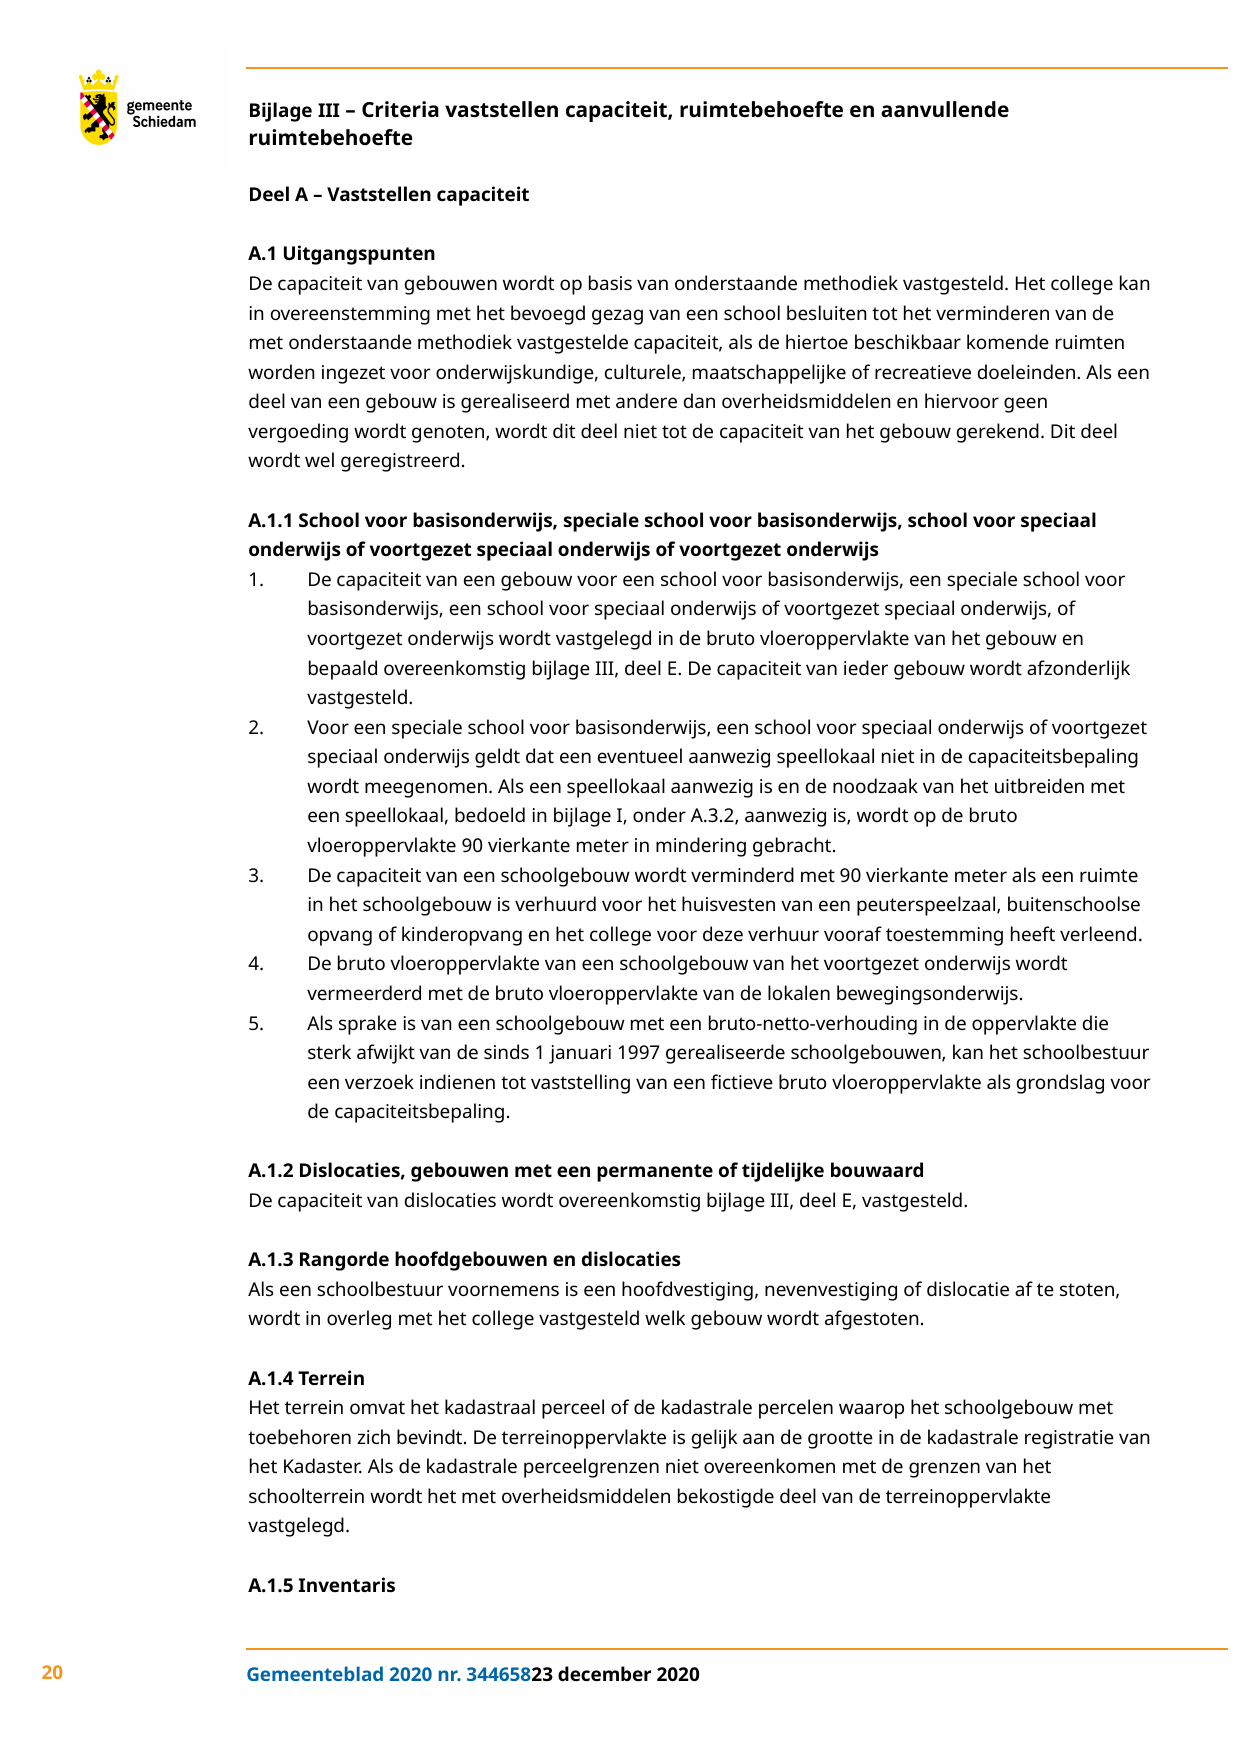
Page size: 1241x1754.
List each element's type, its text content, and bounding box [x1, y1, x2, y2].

text A.1.2 Dislocaties, gebouwen met een permanente of tijdelijke bouwaard [248, 1158, 1152, 1183]
text Deel A – Vaststellen capaciteit [248, 181, 1152, 207]
list De capaciteit van een schoolgebouw wordt verminderd met 90 vierkante meter als een ruimte in het schoolgebouw is verhuurd voor het huisvesten van een peuterspeelzaal, buitenschoolse opvang of kinderopvang en het college voor deze verhuur vooraf toestemming heeft verleend. [248, 862, 1152, 947]
list Als sprake is van een schoolgebouw met een bruto-netto-verhouding in de oppervlakte die sterk afwijkt van de sinds 1 januari 1997 gerealiseerde schoolgebouwen, kan het schoolbestuur een verzoek indienen tot vaststelling van een fictieve bruto vloeroppervlakte als grondslag voor de capaciteitsbepaling. [248, 1010, 1152, 1124]
text Bijlage III – Criteria vaststellen capaciteit, ruimtebehoefte en aanvullende ruimtebehoefte [248, 95, 1152, 152]
text Als een schoolbestuur voornemens is een hoofdvestiging, nevenvestiging of dislocatie af te stoten, wordt in overleg met het college vastgesteld welk gebouw wordt afgestoten. [248, 1276, 1152, 1331]
text De capaciteit van dislocaties wordt overeenkomstig bijlage III, deel E, vastgesteld. [248, 1187, 1152, 1213]
picture [41, 47, 231, 172]
text A.1.5 Inventaris [248, 1572, 1152, 1597]
text A.1.4 Terrein [248, 1365, 1152, 1390]
text Het terrein omvat het kadastraal perceel of de kadastrale percelen waarop het schoolgebouw met toebehoren zich bevindt. De terreinoppervlakte is gelijk aan de grootte in de kadastrale registratie van het Kadaster. Als de kadastrale perceelgrenzen niet overeenkomen met de grenzen van het schoolterrein wordt het met overheidsmiddelen bekostigde deel van de terreinoppervlakte vastgelegd. [248, 1394, 1152, 1538]
list De bruto vloeroppervlakte van een schoolgebouw van het voortgezet onderwijs wordt vermeerderd met de bruto vloeroppervlakte van de lokalen bewegingsonderwijs. [248, 951, 1152, 1006]
text A.1.1 School voor basisonderwijs, speciale school voor basisonderwijs, school voor speciaal onderwijs of voortgezet speciaal onderwijs of voortgezet onderwijs [248, 507, 1152, 562]
list De capaciteit van een gebouw voor een school voor basisonderwijs, een speciale school voor basisonderwijs, een school voor speciaal onderwijs of voortgezet speciaal onderwijs, of voortgezet onderwijs wordt vastgelegd in de bruto vloeroppervlakte van het gebouw en bepaald overeenkomstig bijlage III, deel E. De capaciteit van ieder gebouw wordt afzonderlijk vastgesteld. [248, 566, 1152, 710]
text De capaciteit van gebouwen wordt op basis van onderstaande methodiek vastgesteld. Het college kan in overeenstemming met het bevoegd gezag van een school besluiten tot het verminderen van de met onderstaande methodiek vastgestelde capaciteit, als de hiertoe beschikbaar komende ruimten worden ingezet voor onderwijskundige, culturele, maatschappelijke of recreatieve doeleinden. Als een deel van een gebouw is gerealiseerd met andere dan overheidsmiddelen en hiervoor geen vergoeding wordt genoten, wordt dit deel niet tot de capaciteit van het gebouw gerekend. Dit deel wordt wel geregistreerd. [248, 270, 1152, 473]
text A.1 Uitgangspunten [248, 241, 1152, 266]
list Voor een speciale school voor basisonderwijs, een school voor speciaal onderwijs of voortgezet speciaal onderwijs geldt dat een eventueel aanwezig speellokaal niet in de capaciteitsbepaling wordt meegenomen. Als een speellokaal aanwezig is en de noodzaak van het uitbreiden met een speellokaal, bedoeld in bijlage I, onder A.3.2, aanwezig is, wordt op de bruto vloeroppervlakte 90 vierkante meter in mindering gebracht. [248, 714, 1152, 858]
text A.1.3 Rangorde hoofdgebouwen en dislocaties [248, 1246, 1152, 1272]
